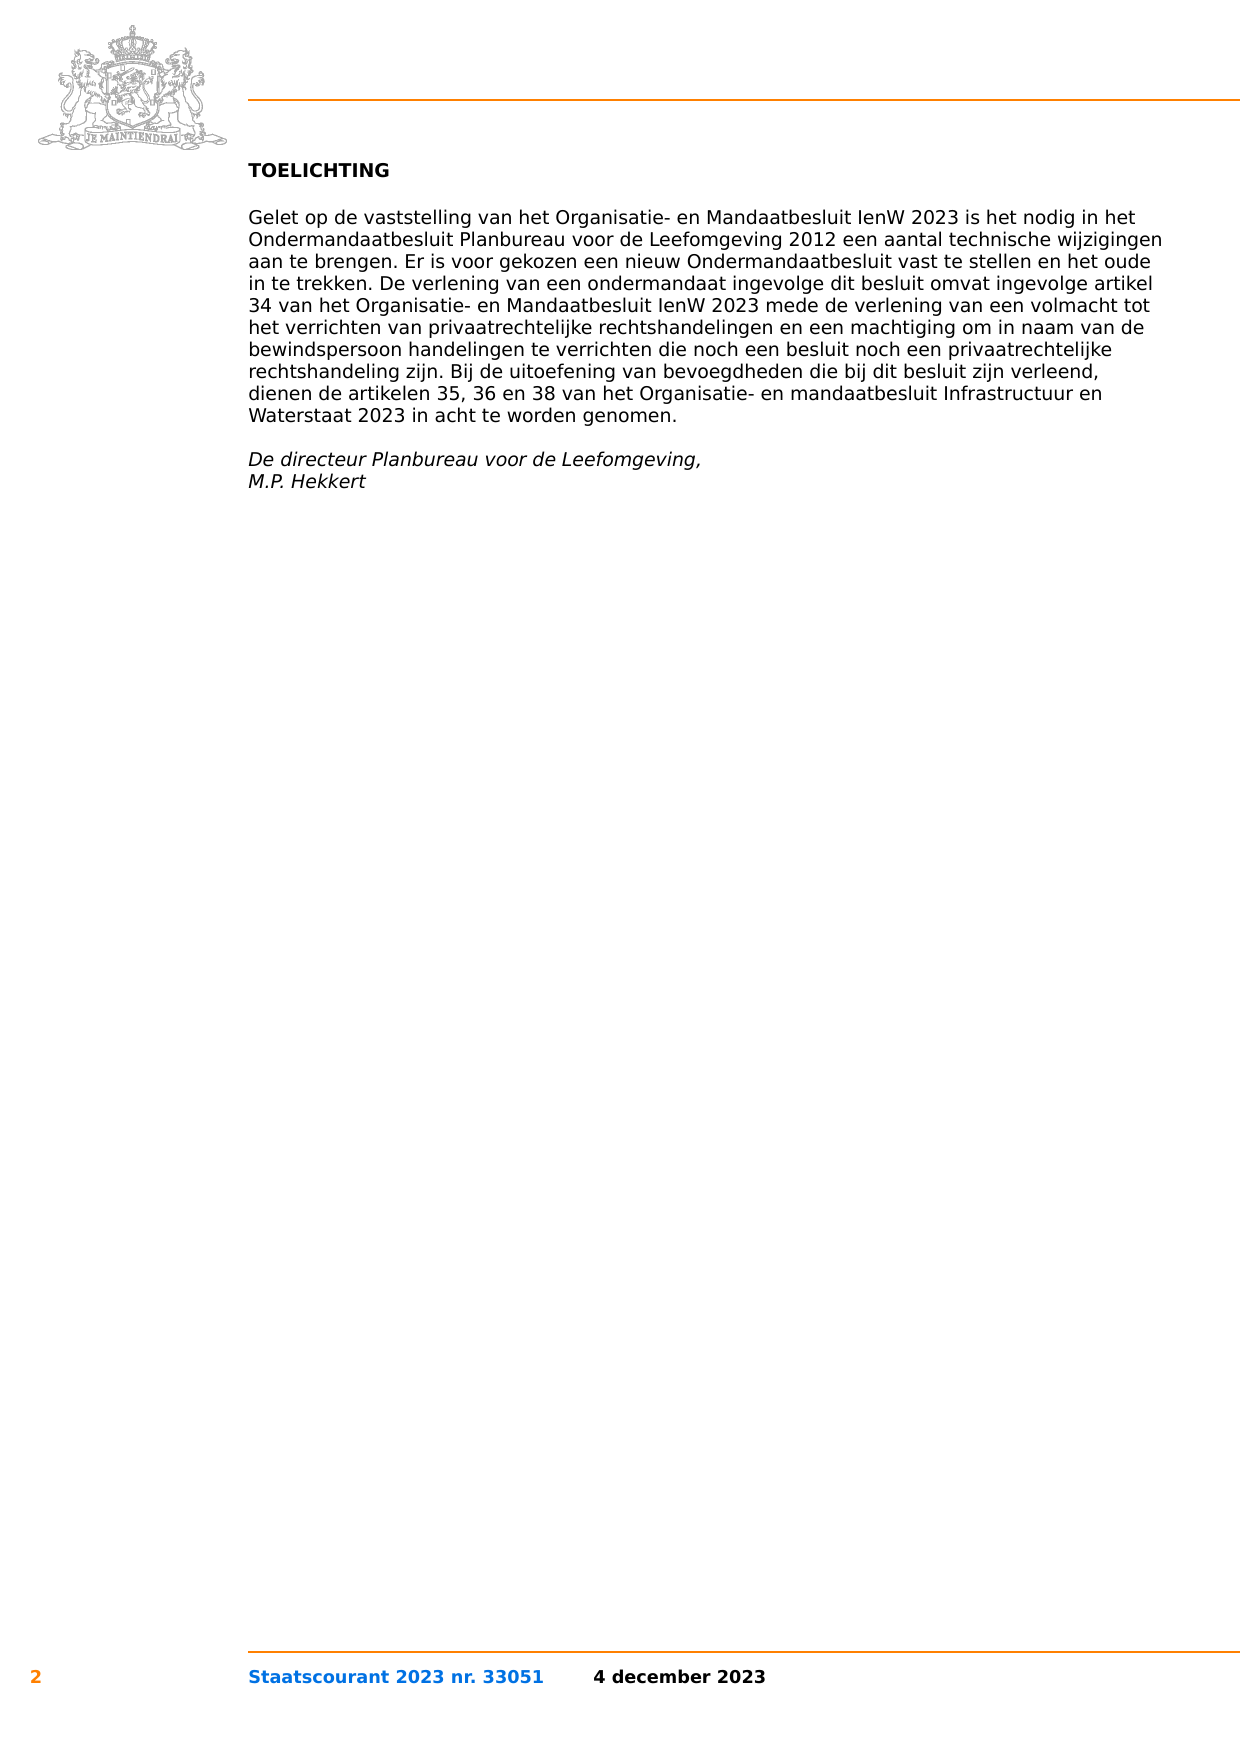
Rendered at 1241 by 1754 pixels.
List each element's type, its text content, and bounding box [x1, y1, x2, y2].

picture [38, 25, 227, 150]
subtitle TOELICHTING [248, 160, 1163, 182]
text Gelet op de vaststelling van het Organisatie- en Mandaatbesluit IenW 2023 is het nodig in het Ondermandaatbesluit Planbureau voor de Leefomgeving 2012 een aantal technische wijzigingen aan te brengen. Er is voor gekozen een nieuw Ondermandaatbesluit vast te stellen en het oude in te trekken. De verlening van een ondermandaat ingevolge dit besluit omvat ingevolge artikel 34 van het Organisatie- en Mandaatbesluit IenW 2023 mede de verlening van een volmacht tot het verrichten van privaatrechtelijke rechtshandelingen en een machtiging om in naam van de bewindspersoon handelingen te verrichten die noch een besluit noch een privaatrechtelijke rechtshandeling zijn. Bij de uitoefening van bevoegdheden die bij dit besluit zijn verleend, dienen de artikelen 35, 36 en 38 van het Organisatie- en mandaatbesluit Infrastructuur en Waterstaat 2023 in acht te worden genomen. [248, 207, 1163, 427]
text De directeur Planbureau voor de Leefomgeving, M.P. Hekkert [248, 448, 1163, 492]
